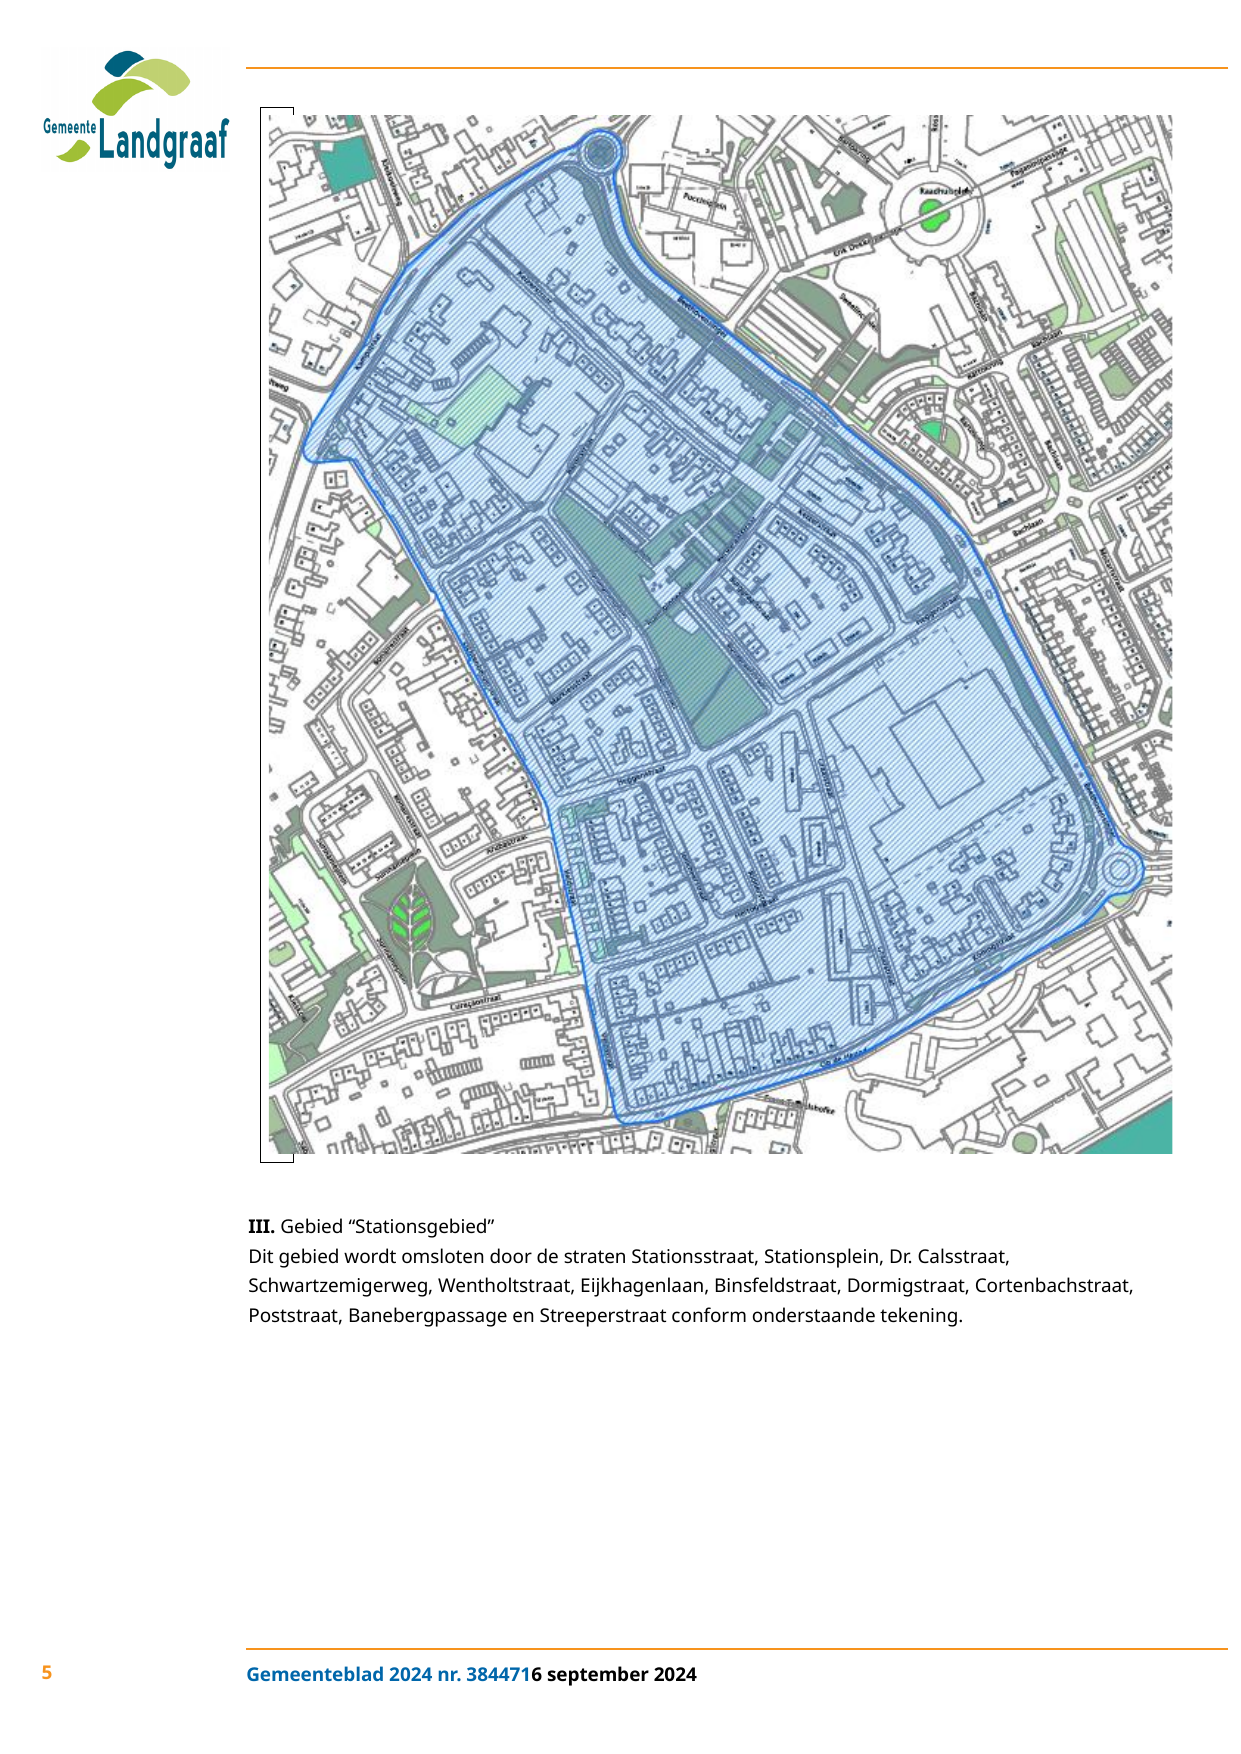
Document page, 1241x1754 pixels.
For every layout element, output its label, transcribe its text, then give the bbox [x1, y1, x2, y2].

text Dit gebied wordt omsloten door de straten Stationsstraat, Stationsplein, Dr. Calsstraat, Schwartzemigerweg, Wentholtstraat, Eijkhagenlaan, Binsfeldstraat, Dormigstraat, Cortenbachstraat, Poststraat, Banebergpassage en Streeperstraat conform onderstaande tekening. [248, 1243, 1152, 1328]
picture [41, 47, 231, 172]
picture [268, 115, 1173, 1154]
text III. Gebied “Stationsgebied” [248, 1213, 1152, 1239]
